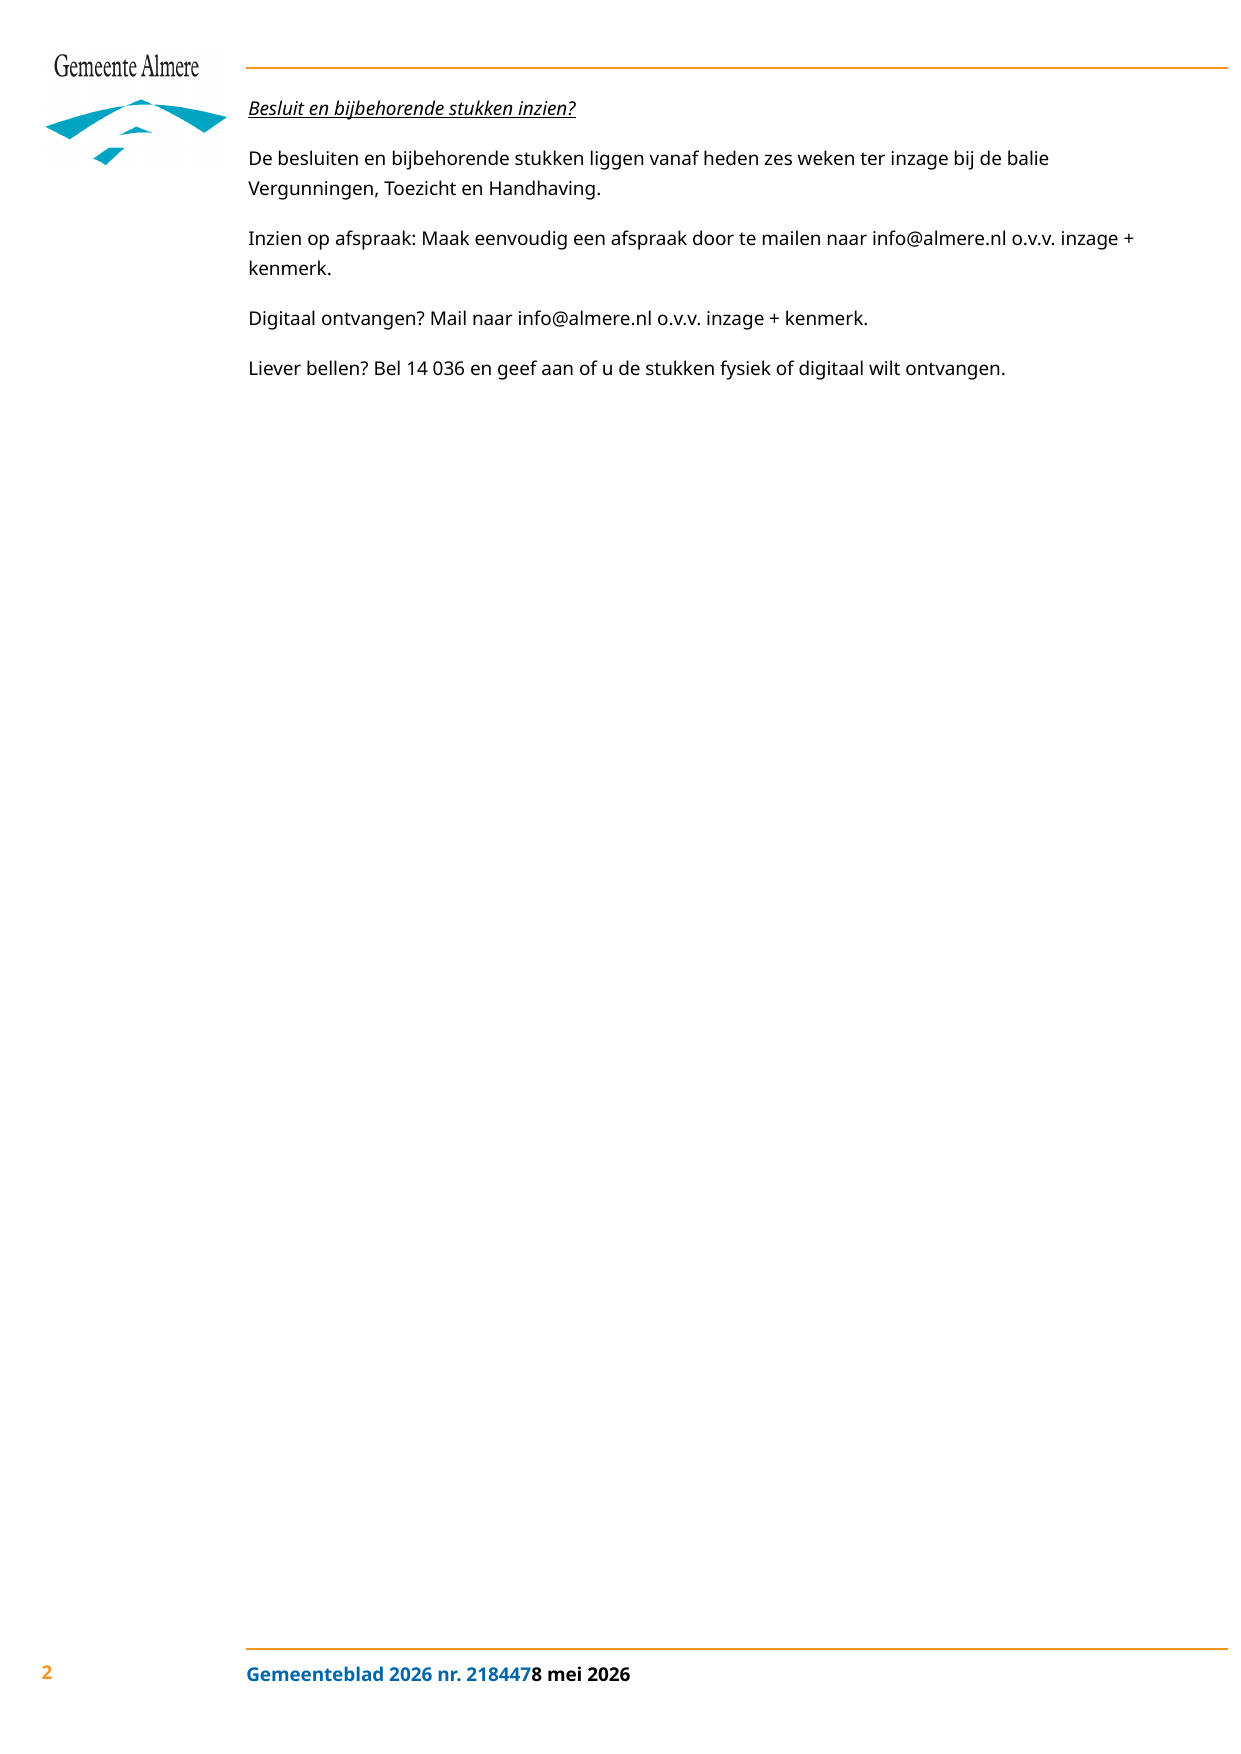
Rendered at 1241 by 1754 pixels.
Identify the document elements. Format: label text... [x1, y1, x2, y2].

text Besluit en bijbehorende stukken inzien? [248, 95, 1152, 121]
text De besluiten en bijbehorende stukken liggen vanaf heden zes weken ter inzage bij de balie Vergunningen, Toezicht en Handhaving. [248, 145, 1152, 201]
text Liever bellen? Bel 14 036 en geef aan of u de stukken fysiek of digitaal wilt ontvangen. [248, 356, 1152, 381]
text Digitaal ontvangen? Mail naar info@almere.nl o.v.v. inzage + kenmerk. [248, 305, 1152, 331]
text Inzien op afspraak: Maak eenvoudig een afspraak door te mailen naar info@almere.nl o.v.v. inzage + kenmerk. [248, 225, 1152, 281]
picture [41, 47, 231, 172]
